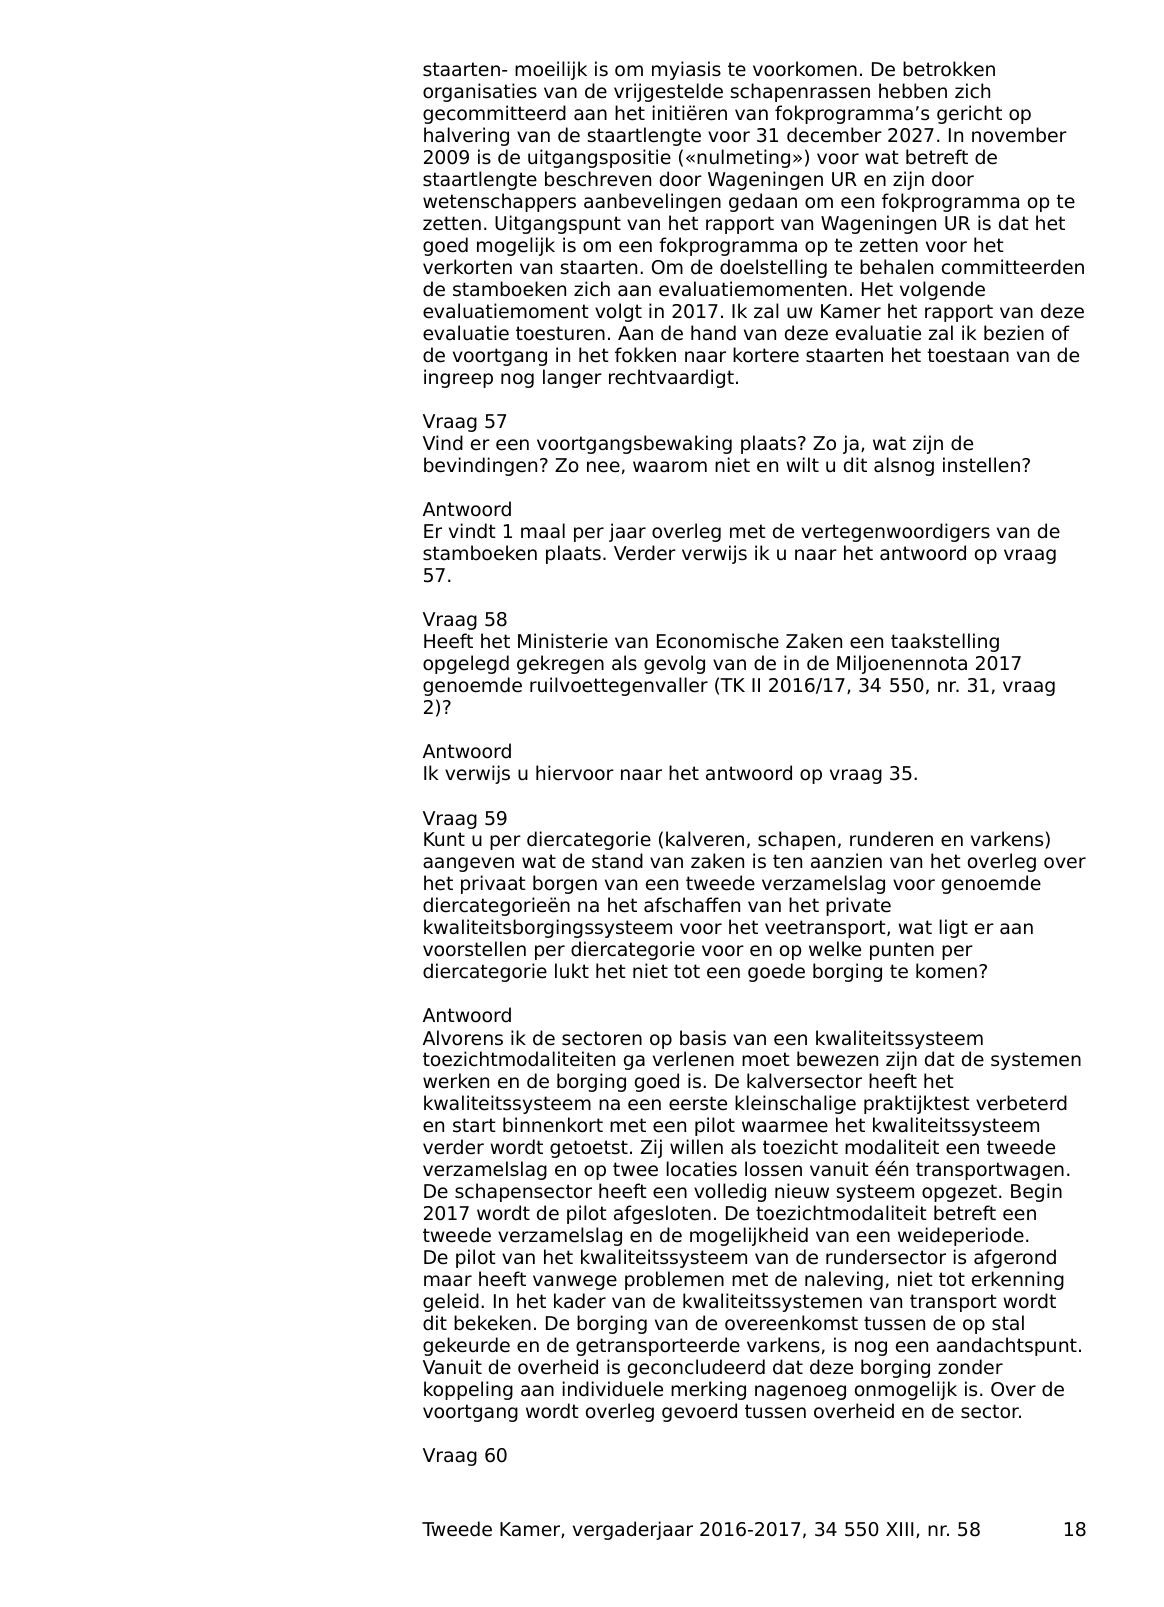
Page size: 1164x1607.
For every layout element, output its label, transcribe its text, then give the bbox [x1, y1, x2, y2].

text Kunt u per diercategorie (kalveren, schapen, runderen en varkens) aangeven wat de stand van zaken is ten aanzien van het overleg over het privaat borgen van een tweede verzamelslag voor genoemde diercategorieën na het afschaffen van het private kwaliteitsborgingssysteem voor het veetransport, wat ligt er aan voorstellen per diercategorie voor en op welke punten per diercategorie lukt het niet tot een goede borging te komen? [422, 829, 1087, 983]
text staarten- moeilijk is om myiasis te voorkomen. De betrokken organisaties van de vrijgestelde schapenrassen hebben zich gecommitteerd aan het initiëren van fokprogramma’s gericht op halvering van de staartlengte voor 31 december 2027. In november 2009 is de uitgangspositie («nulmeting») voor wat betreft de staartlengte beschreven door Wageningen UR en zijn door wetenschappers aanbevelingen gedaan om een fokprogramma op te zetten. Uitgangspunt van het rapport van Wageningen UR is dat het goed mogelijk is om een fokprogramma op te zetten voor het verkorten van staarten. Om de doelstelling te behalen committeerden de stamboeken zich aan evaluatiemomenten. Het volgende evaluatiemoment volgt in 2017. Ik zal uw Kamer het rapport van deze evaluatie toesturen. Aan de hand van deze evaluatie zal ik bezien of de voortgang in het fokken naar kortere staarten het toestaan van de ingreep nog langer rechtvaardigt. [422, 59, 1087, 389]
text Vraag 58 [422, 609, 1087, 631]
text Vraag 59 [422, 807, 1087, 829]
text Antwoord [422, 1005, 1087, 1027]
text Vind er een voortgangsbewaking plaats? Zo ja, wat zijn de bevindingen? Zo nee, waarom niet en wilt u dit alsnog instellen? [422, 433, 1087, 477]
text Vraag 60 [422, 1445, 1087, 1467]
text Antwoord [422, 499, 1087, 521]
text De pilot van het kwaliteitssysteem van de rundersector is afgerond maar heeft vanwege problemen met de naleving, niet tot erkenning geleid. In het kader van de kwaliteitssystemen van transport wordt dit bekeken. De borging van de overeenkomst tussen de op stal gekeurde en de getransporteerde varkens, is nog een aandachtspunt. Vanuit de overheid is geconcludeerd dat deze borging zonder koppeling aan individuele merking nagenoeg onmogelijk is. Over de voortgang wordt overleg gevoerd tussen overheid en de sector. [422, 1247, 1087, 1423]
text Heeft het Ministerie van Economische Zaken een taakstelling opgelegd gekregen als gevolg van de in de Miljoenennota 2017 genoemde ruilvoettegenvaller (TK II 2016/17, 34 550, nr. 31, vraag 2)? [422, 631, 1087, 719]
text Alvorens ik de sectoren op basis van een kwaliteitssysteem toezichtmodaliteiten ga verlenen moet bewezen zijn dat de systemen werken en de borging goed is. De kalversector heeft het kwaliteitssysteem na een eerste kleinschalige praktijktest verbeterd en start binnenkort met een pilot waarmee het kwaliteitssysteem verder wordt getoetst. Zij willen als toezicht modaliteit een tweede verzamelslag en op twee locaties lossen vanuit één transportwagen. De schapensector heeft een volledig nieuw systeem opgezet. Begin 2017 wordt de pilot afgesloten. De toezichtmodaliteit betreft een tweede verzamelslag en de mogelijkheid van een weideperiode. [422, 1027, 1087, 1247]
text Er vindt 1 maal per jaar overleg met de vertegenwoordigers van de stamboeken plaats. Verder verwijs ik u naar het antwoord op vraag 57. [422, 521, 1087, 587]
text Antwoord [422, 741, 1087, 763]
text Vraag 57 [422, 411, 1087, 433]
text Ik verwijs u hiervoor naar het antwoord op vraag 35. [422, 763, 1087, 785]
